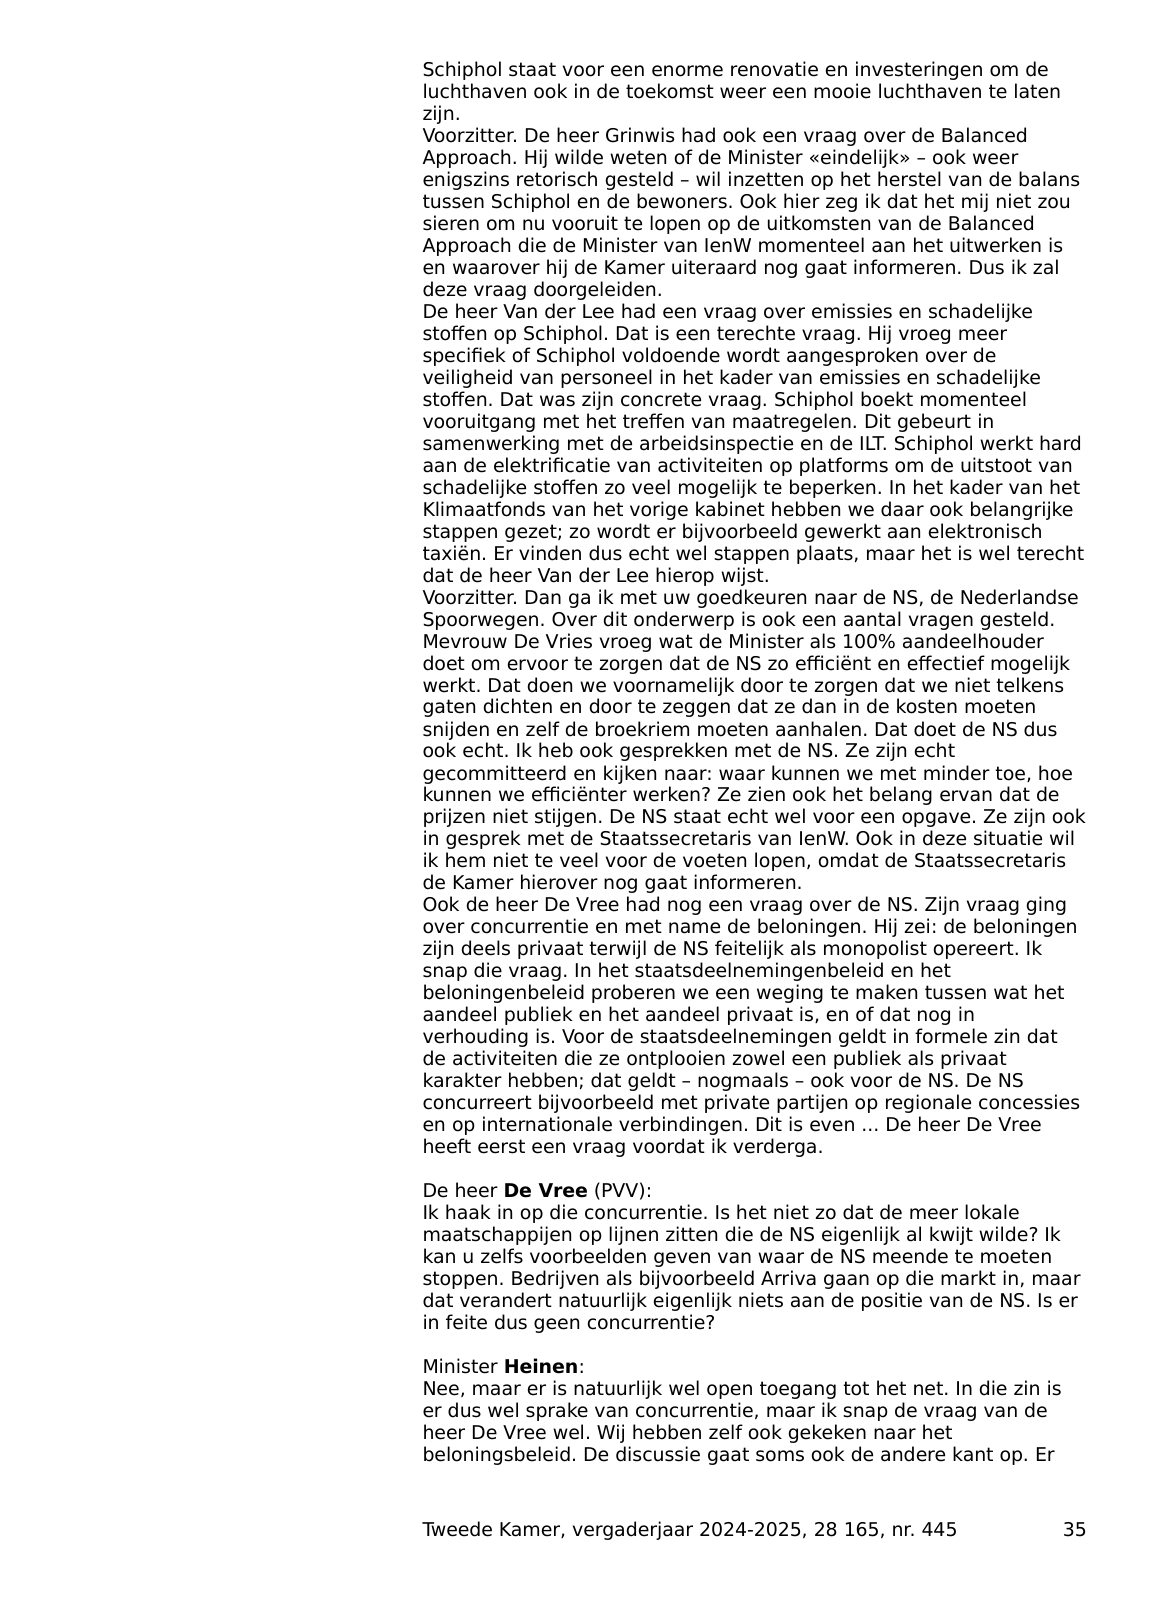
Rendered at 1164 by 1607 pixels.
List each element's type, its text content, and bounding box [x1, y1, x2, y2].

text Ook de heer De Vree had nog een vraag over de NS. Zijn vraag ging over concurrentie en met name de beloningen. Hij zei: de beloningen zijn deels privaat terwijl de NS feitelijk als monopolist opereert. Ik snap die vraag. In het staatsdeelnemingenbeleid en het beloningenbeleid proberen we een weging te maken tussen wat het aandeel publiek en het aandeel privaat is, en of dat nog in verhouding is. Voor de staatsdeelnemingen geldt in formele zin dat de activiteiten die ze ontplooien zowel een publiek als privaat karakter hebben; dat geldt – nogmaals – ook voor de NS. De NS concurreert bijvoorbeeld met private partijen op regionale concessies en op internationale verbindingen. Dit is even ... De heer De Vree heeft eerst een vraag voordat ik verderga. [422, 894, 1087, 1158]
text Voorzitter. De heer Grinwis had ook een vraag over de Balanced Approach. Hij wilde weten of de Minister «eindelijk» – ook weer enigszins retorisch gesteld – wil inzetten op het herstel van de balans tussen Schiphol en de bewoners. Ook hier zeg ik dat het mij niet zou sieren om nu vooruit te lopen op de uitkomsten van de Balanced Approach die de Minister van IenW momenteel aan het uitwerken is en waarover hij de Kamer uiteraard nog gaat informeren. Dus ik zal deze vraag doorgeleiden. [422, 125, 1087, 301]
text Voorzitter. Dan ga ik met uw goedkeuren naar de NS, de Nederlandse Spoorwegen. Over dit onderwerp is ook een aantal vragen gesteld. Mevrouw De Vries vroeg wat de Minister als 100% aandeelhouder doet om ervoor te zorgen dat de NS zo efficiënt en effectief mogelijk werkt. Dat doen we voornamelijk door te zorgen dat we niet telkens gaten dichten en door te zeggen dat ze dan in de kosten moeten snijden en zelf de broekriem moeten aanhalen. Dat doet de NS dus ook echt. Ik heb ook gesprekken met de NS. Ze zijn echt gecommitteerd en kijken naar: waar kunnen we met minder toe, hoe kunnen we efficiënter werken? Ze zien ook het belang ervan dat de prijzen niet stijgen. De NS staat echt wel voor een opgave. Ze zijn ook in gesprek met de Staatssecretaris van IenW. Ook in deze situatie wil ik hem niet te veel voor de voeten lopen, omdat de Staatssecretaris de Kamer hierover nog gaat informeren. [422, 587, 1087, 894]
text De heer De Vree (PVV): [422, 1180, 1087, 1202]
text Schiphol staat voor een enorme renovatie en investeringen om de luchthaven ook in de toekomst weer een mooie luchthaven te laten zijn. [422, 59, 1087, 125]
text Ik haak in op die concurrentie. Is het niet zo dat de meer lokale maatschappijen op lijnen zitten die de NS eigenlijk al kwijt wilde? Ik kan u zelfs voorbeelden geven van waar de NS meende te moeten stoppen. Bedrijven als bijvoorbeeld Arriva gaan op die markt in, maar dat verandert natuurlijk eigenlijk niets aan de positie van de NS. Is er in feite dus geen concurrentie? [422, 1202, 1087, 1334]
text De heer Van der Lee had een vraag over emissies en schadelijke stoffen op Schiphol. Dat is een terechte vraag. Hij vroeg meer specifiek of Schiphol voldoende wordt aangesproken over de veiligheid van personeel in het kader van emissies en schadelijke stoffen. Dat was zijn concrete vraag. Schiphol boekt momenteel vooruitgang met het treffen van maatregelen. Dit gebeurt in samenwerking met de arbeidsinspectie en de ILT. Schiphol werkt hard aan de elektrificatie van activiteiten op platforms om de uitstoot van schadelijke stoffen zo veel mogelijk te beperken. In het kader van het Klimaatfonds van het vorige kabinet hebben we daar ook belangrijke stappen gezet; zo wordt er bijvoorbeeld gewerkt aan elektronisch taxiën. Er vinden dus echt wel stappen plaats, maar het is wel terecht dat de heer Van der Lee hierop wijst. [422, 301, 1087, 587]
text Minister Heinen: [422, 1356, 1087, 1378]
text Nee, maar er is natuurlijk wel open toegang tot het net. In die zin is er dus wel sprake van concurrentie, maar ik snap de vraag van de heer De Vree wel. Wij hebben zelf ook gekeken naar het beloningsbeleid. De discussie gaat soms ook de andere kant op. Er [422, 1378, 1087, 1466]
